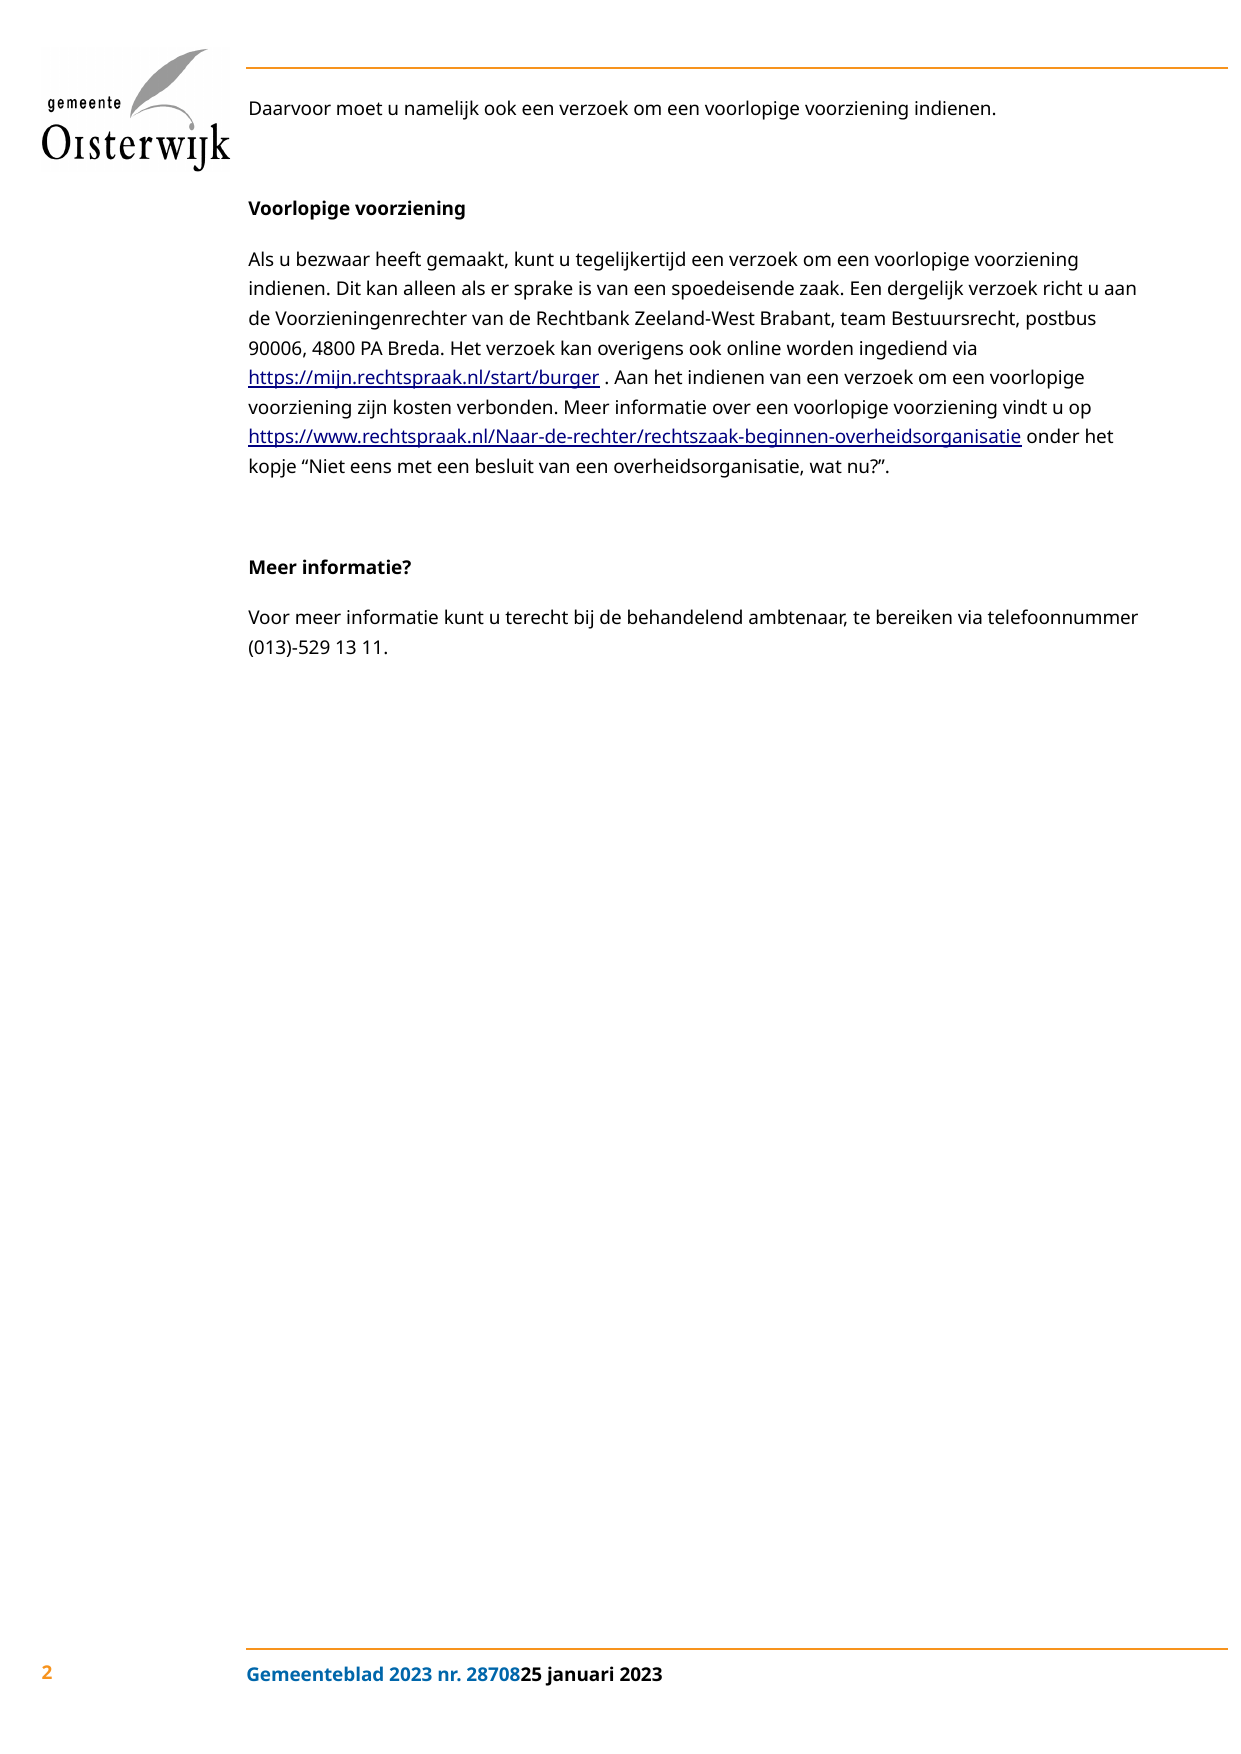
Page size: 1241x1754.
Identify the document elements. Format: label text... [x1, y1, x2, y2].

picture [41, 47, 231, 172]
text Als u bezwaar heeft gemaakt, kunt u tegelijkertijd een verzoek om een voorlopige voorziening indienen. Dit kan alleen als er sprake is van een spoedeisende zaak. Een dergelijk verzoek richt u aan de Voorzieningenrechter van de Rechtbank Zeeland-West Brabant, team Bestuursrecht, postbus 90006, 4800 PA Breda. Het verzoek kan overigens ook online worden ingediend via https://mijn.rechtspraak.nl/start/burger . Aan het indienen van een verzoek om een voorlopige voorziening zijn kosten verbonden. Meer informatie over een voorlopige voorziening vindt u op https://www.rechtspraak.nl/Naar-de-rechter/rechtszaak-beginnen-overheidsorganisatie onder het kopje “Niet eens met een besluit van een overheidsorganisatie, wat nu?”. [248, 246, 1152, 479]
text Meer informatie? [248, 554, 1152, 580]
text Voorlopige voorziening [248, 196, 1152, 221]
text Voor meer informatie kunt u terecht bij de behandelend ambtenaar, te bereiken via telefoonnummer (013)-529 13 11. [248, 604, 1152, 660]
text Daarvoor moet u namelijk ook een verzoek om een voorlopige voorziening indienen. [248, 95, 1152, 121]
